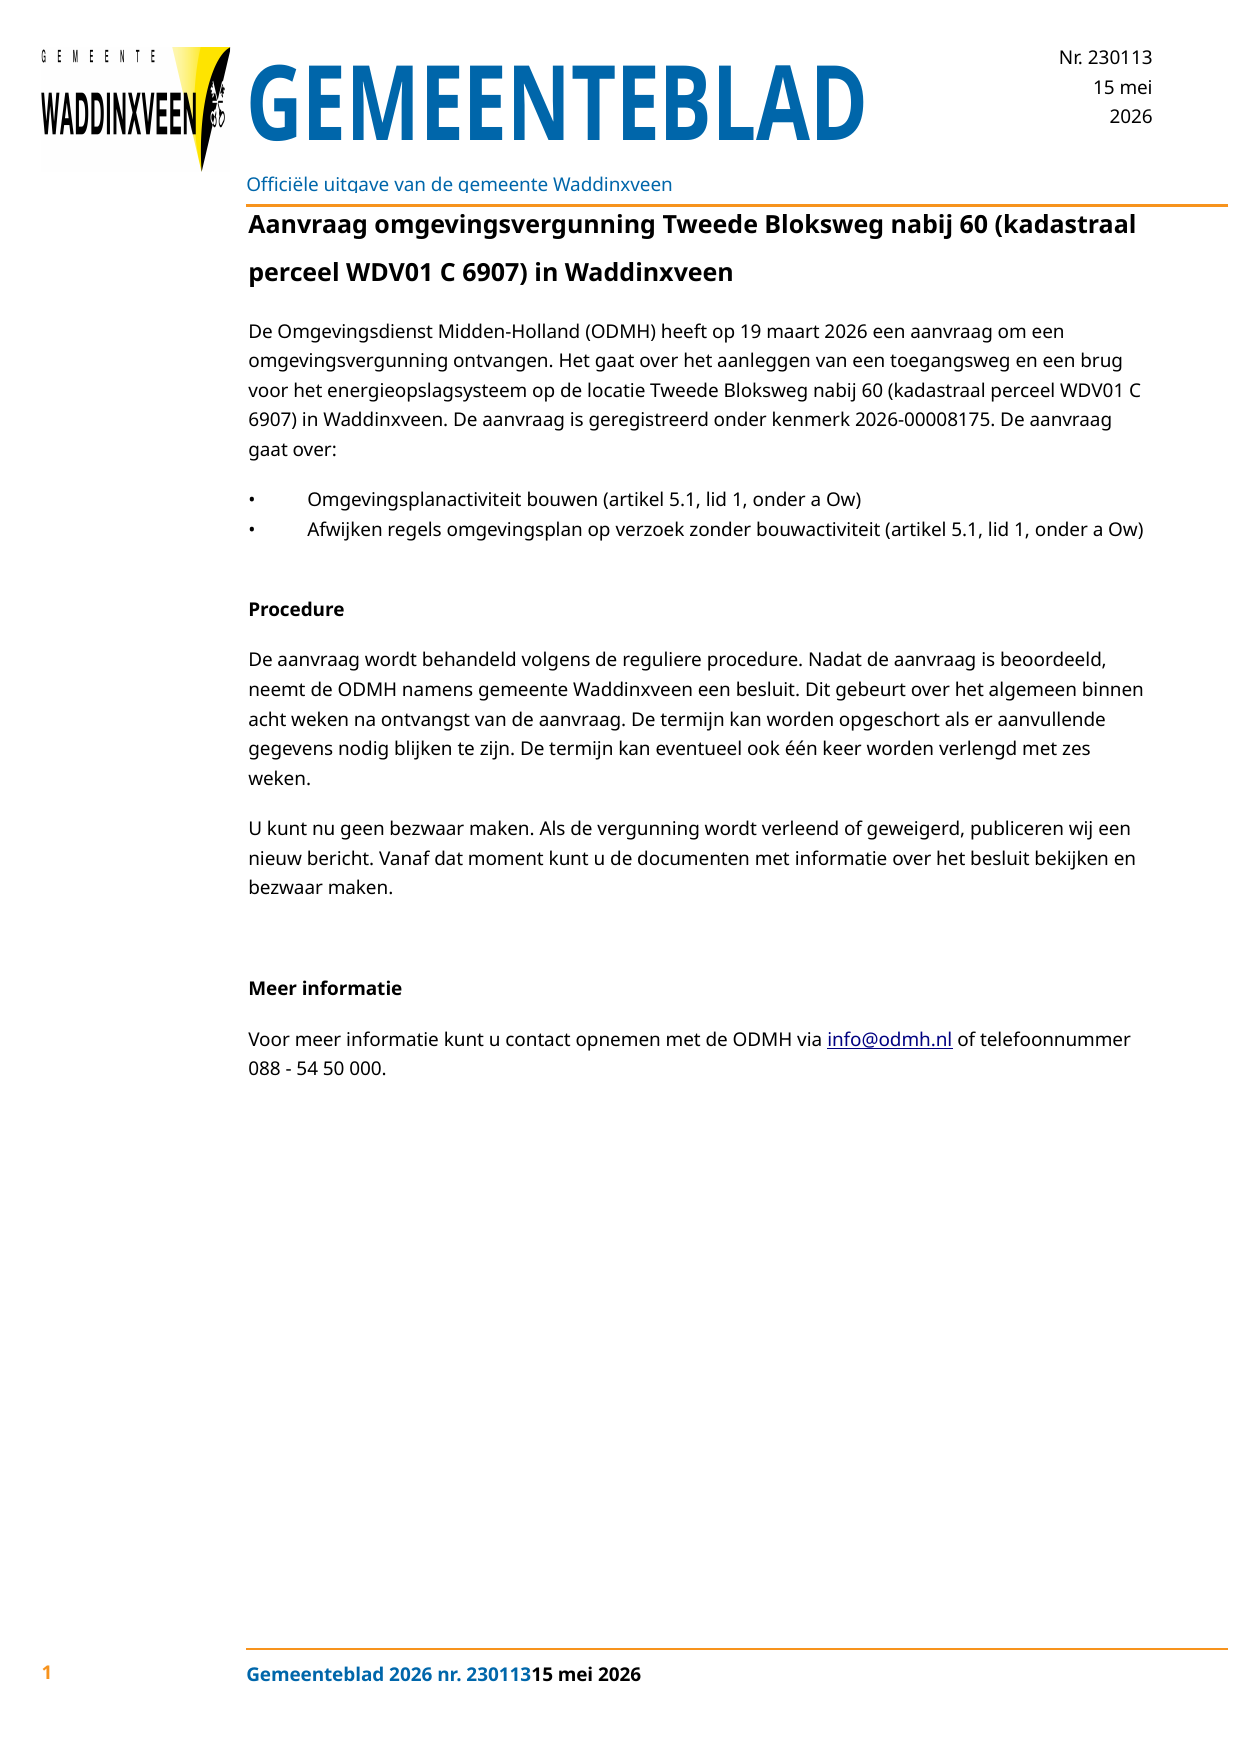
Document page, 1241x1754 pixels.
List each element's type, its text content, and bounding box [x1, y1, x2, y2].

text De Omgevingsdienst Midden-Holland (ODMH) heeft op 19 maart 2026 een aanvraag om een omgevingsvergunning ontvangen. Het gaat over het aanleggen van een toegangsweg en een brug voor het energieopslagsysteem op de locatie Tweede Bloksweg nabij 60 (kadastraal perceel WDV01 C 6907) in Waddinxveen. De aanvraag is geregistreerd onder kenmerk 2026-00008175. De aanvraag gaat over: [248, 318, 1152, 462]
text Meer informatie [248, 975, 1152, 1001]
text Voor meer informatie kunt u contact opnemen met de ODMH via info@odmh.nl of telefoonnummer 088 - 54 50 000. [248, 1026, 1152, 1081]
text Aanvraag omgevingsvergunning Tweede Bloksweg nabij 60 (kadastraal perceel WDV01 C 6907) in Waddinxveen [248, 207, 1152, 288]
text De aanvraag wordt behandeld volgens de reguliere procedure. Nadat de aanvraag is beoordeeld, neemt de ODMH namens gemeente Waddinxveen een besluit. Dit gebeurt over het algemeen binnen acht weken na ontvangst van de aanvraag. De termijn kan worden opgeschort als er aanvullende gegevens nodig blijken te zijn. De termijn kan eventueel ook één keer worden verlengd met zes weken. [248, 647, 1152, 791]
list Afwijken regels omgevingsplan op verzoek zonder bouwactiviteit (artikel 5.1, lid 1, onder a Ow) [248, 516, 1152, 542]
list Omgevingsplanactiviteit bouwen (artikel 5.1, lid 1, onder a Ow) [248, 487, 1152, 512]
picture [41, 47, 231, 172]
text Procedure [248, 596, 1152, 622]
text U kunt nu geen bezwaar maken. Als de vergunning wordt verleend of geweigerd, publiceren wij een nieuw bericht. Vanaf dat moment kunt u de documenten met informatie over het besluit bekijken en bezwaar maken. [248, 815, 1152, 900]
